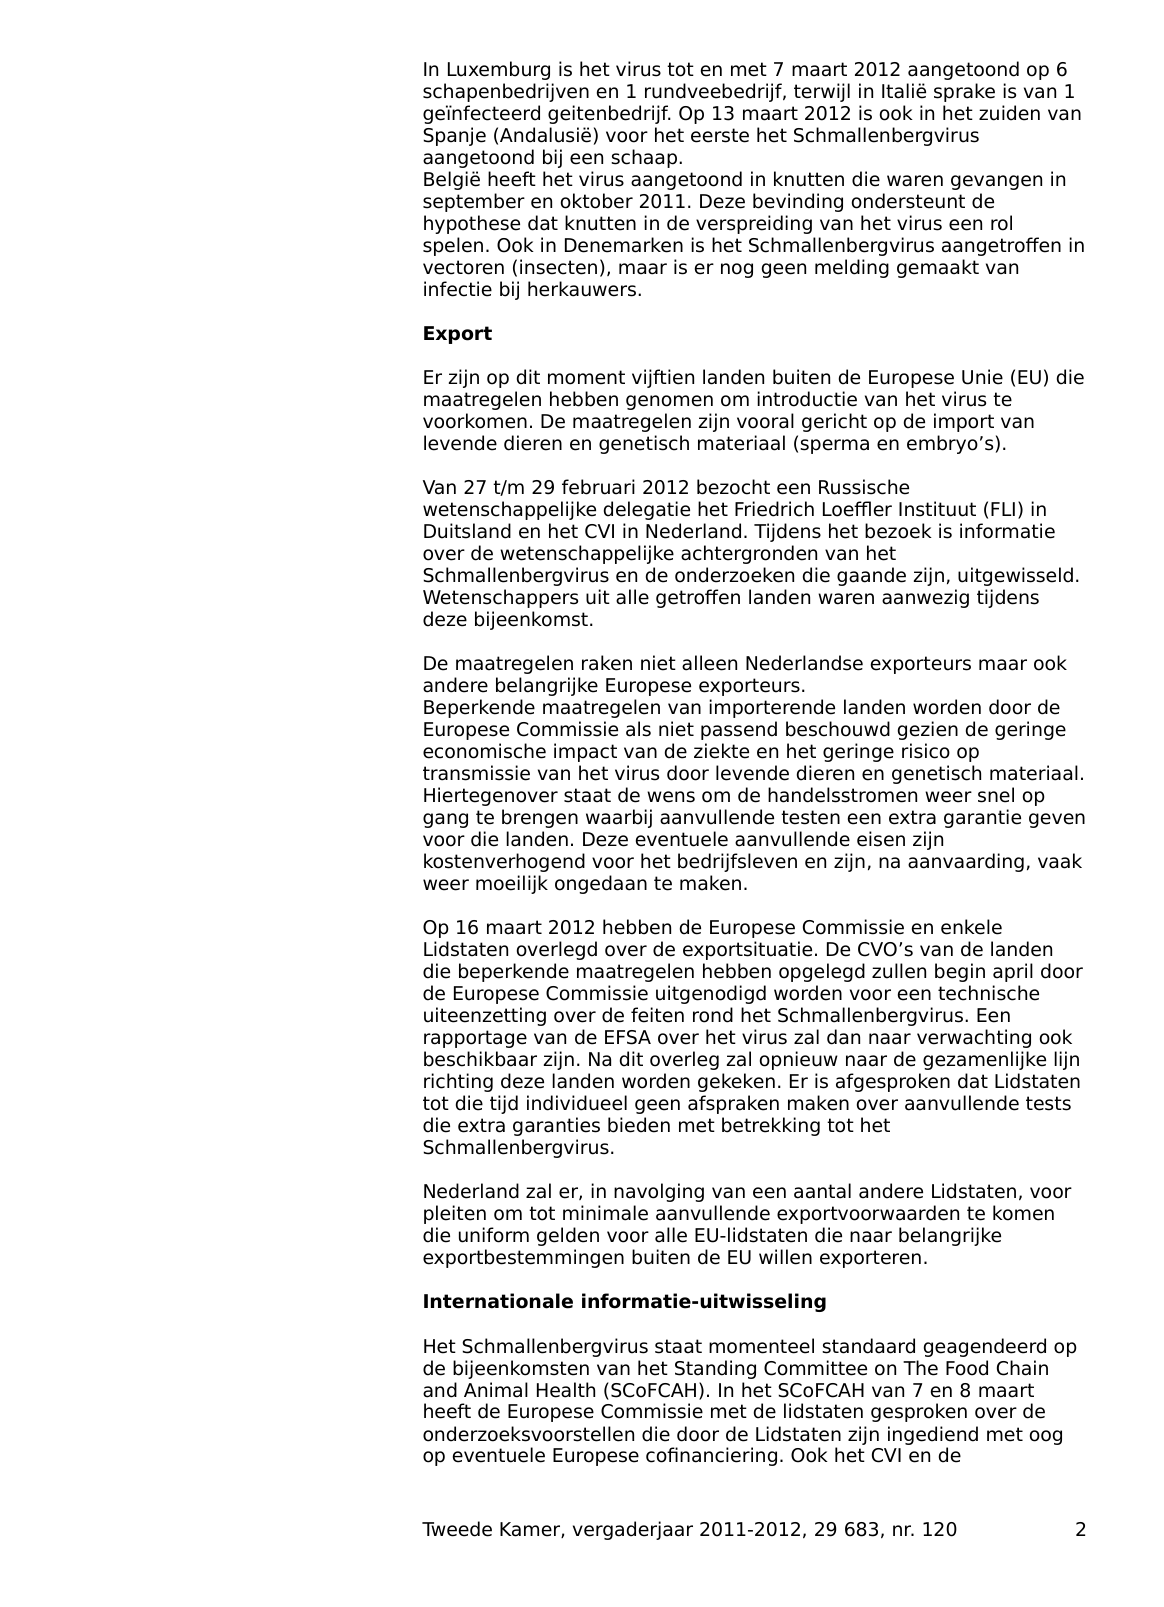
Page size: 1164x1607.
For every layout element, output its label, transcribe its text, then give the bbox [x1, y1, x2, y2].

text Het Schmallenbergvirus staat momenteel standaard geagendeerd op de bijeenkomsten van het Standing Committee on The Food Chain and Animal Health (SCoFCAH). In het SCoFCAH van 7 en 8 maart heeft de Europese Commissie met de lidstaten gesproken over de onderzoeksvoorstellen die door de Lidstaten zijn ingediend met oog op eventuele Europese cofinanciering. Ook het CVI en de [422, 1336, 1087, 1467]
text Op 16 maart 2012 hebben de Europese Commissie en enkele Lidstaten overlegd over de exportsituatie. De CVO’s van de landen die beperkende maatregelen hebben opgelegd zullen begin april door de Europese Commissie uitgenodigd worden voor een technische uiteenzetting over de feiten rond het Schmallenbergvirus. Een rapportage van de EFSA over het virus zal dan naar verwachting ook beschikbaar zijn. Na dit overleg zal opnieuw naar de gezamenlijke lijn richting deze landen worden gekeken. Er is afgesproken dat Lidstaten tot die tijd individueel geen afspraken maken over aanvullende tests die extra garanties bieden met betrekking tot het Schmallenbergvirus. [422, 917, 1087, 1159]
text De maatregelen raken niet alleen Nederlandse exporteurs maar ook andere belangrijke Europese exporteurs. [422, 653, 1087, 697]
text Nederland zal er, in navolging van een aantal andere Lidstaten, voor pleiten om tot minimale aanvullende exportvoorwaarden te komen die uniform gelden voor alle EU-lidstaten die naar belangrijke exportbestemmingen buiten de EU willen exporteren. [422, 1181, 1087, 1269]
text Er zijn op dit moment vijftien landen buiten de Europese Unie (EU) die maatregelen hebben genomen om introductie van het virus te voorkomen. De maatregelen zijn vooral gericht op de import van levende dieren en genetisch materiaal (sperma en embryo’s). [422, 367, 1087, 455]
text Beperkende maatregelen van importerende landen worden door de Europese Commissie als niet passend beschouwd gezien de geringe economische impact van de ziekte en het geringe risico op transmissie van het virus door levende dieren en genetisch materiaal. Hiertegenover staat de wens om de handelsstromen weer snel op gang te brengen waarbij aanvullende testen een extra garantie geven voor die landen. Deze eventuele aanvullende eisen zijn kostenverhogend voor het bedrijfsleven en zijn, na aanvaarding, vaak weer moeilijk ongedaan te maken. [422, 697, 1087, 895]
text België heeft het virus aangetoond in knutten die waren gevangen in september en oktober 2011. Deze bevinding ondersteunt de hypothese dat knutten in de verspreiding van het virus een rol spelen. Ook in Denemarken is het Schmallenbergvirus aangetroffen in vectoren (insecten), maar is er nog geen melding gemaakt van infectie bij herkauwers. [422, 169, 1087, 301]
text Van 27 t/m 29 februari 2012 bezocht een Russische wetenschappelijke delegatie het Friedrich Loeffler Instituut (FLI) in Duitsland en het CVI in Nederland. Tijdens het bezoek is informatie over de wetenschappelijke achtergronden van het Schmallenbergvirus en de onderzoeken die gaande zijn, uitgewisseld. Wetenschappers uit alle getroffen landen waren aanwezig tijdens deze bijeenkomst. [422, 477, 1087, 631]
text In Luxemburg is het virus tot en met 7 maart 2012 aangetoond op 6 schapenbedrijven en 1 rundveebedrijf, terwijl in Italië sprake is van 1 geïnfecteerd geitenbedrijf. Op 13 maart 2012 is ook in het zuiden van Spanje (Andalusië) voor het eerste het Schmallenbergvirus aangetoond bij een schaap. [422, 59, 1087, 169]
subtitle Export [422, 323, 1087, 345]
subtitle Internationale informatie-uitwisseling [422, 1291, 1087, 1313]
